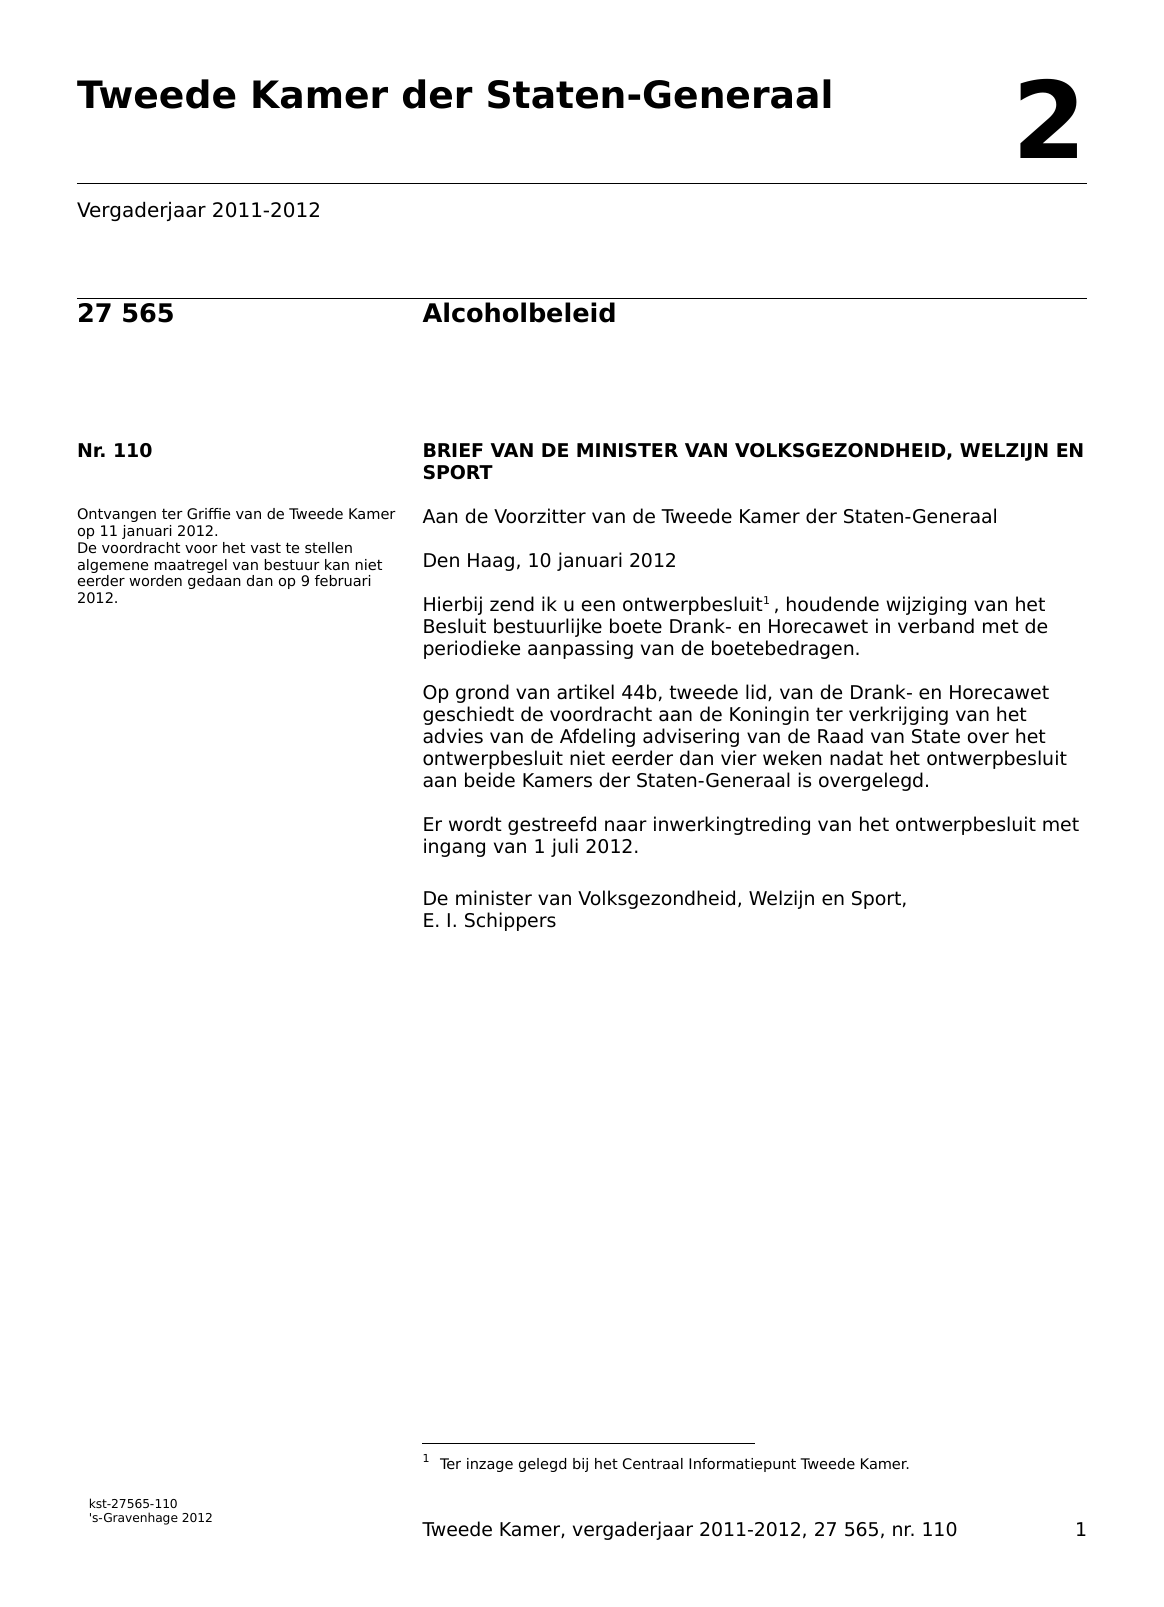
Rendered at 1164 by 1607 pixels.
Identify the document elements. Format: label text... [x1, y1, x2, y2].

text 's-Gravenhage 2012 [88, 1511, 323, 1525]
text Op grond van artikel 44b, tweede lid, van de Drank- en Horecawet geschiedt de voordracht aan de Koningin ter verkrijging van het advies van de Afdeling advisering van de Raad van State over het ontwerpbesluit niet eerder dan vier weken nadat het ontwerpbesluit aan beide Kamers der Staten-Generaal is overgelegd. [422, 682, 1087, 792]
table_cell Vergaderjaar 2011-2012 [77, 184, 1087, 298]
text Hierbij zend ik u een ontwerpbesluit, houdende wijziging van het Besluit bestuurlijke boete Drank- en Horecawet in verband met de periodieke aanpassing van de boetebedragen. [422, 594, 1087, 660]
subtitle Nr. 110 BRIEF VAN DE MINISTER VAN VOLKSGEZONDHEID, WELZIJN EN SPORT [77, 440, 1087, 484]
table_header 2 [886, 59, 1087, 183]
text De voordracht voor het vast te stellen algemene maatregel van bestuur kan niet eerder worden gedaan dan op 9 februari 2012. [77, 539, 399, 607]
table_header Tweede Kamer der Staten-Generaal [77, 59, 886, 183]
text Ter inzage gelegd bij het Centraal Informatiepunt Tweede Kamer. [422, 1452, 1087, 1474]
text Ontvangen ter Griffie van de Tweede Kamer op 11 januari 2012. [77, 506, 399, 539]
text Er wordt gestreefd naar inwerkingtreding van het ontwerpbesluit met ingang van 1 juli 2012. [422, 814, 1087, 858]
text Aan de Voorzitter van de Tweede Kamer der Staten-Generaal [422, 506, 1087, 528]
text kst-27565-110 [88, 1497, 323, 1511]
text Den Haag, 10 januari 2012 [422, 550, 1087, 572]
text De minister van Volksgezondheid, Welzijn en Sport, E. I. Schippers [422, 888, 1087, 932]
subtitle 27 565 Alcoholbeleid [77, 299, 1087, 329]
